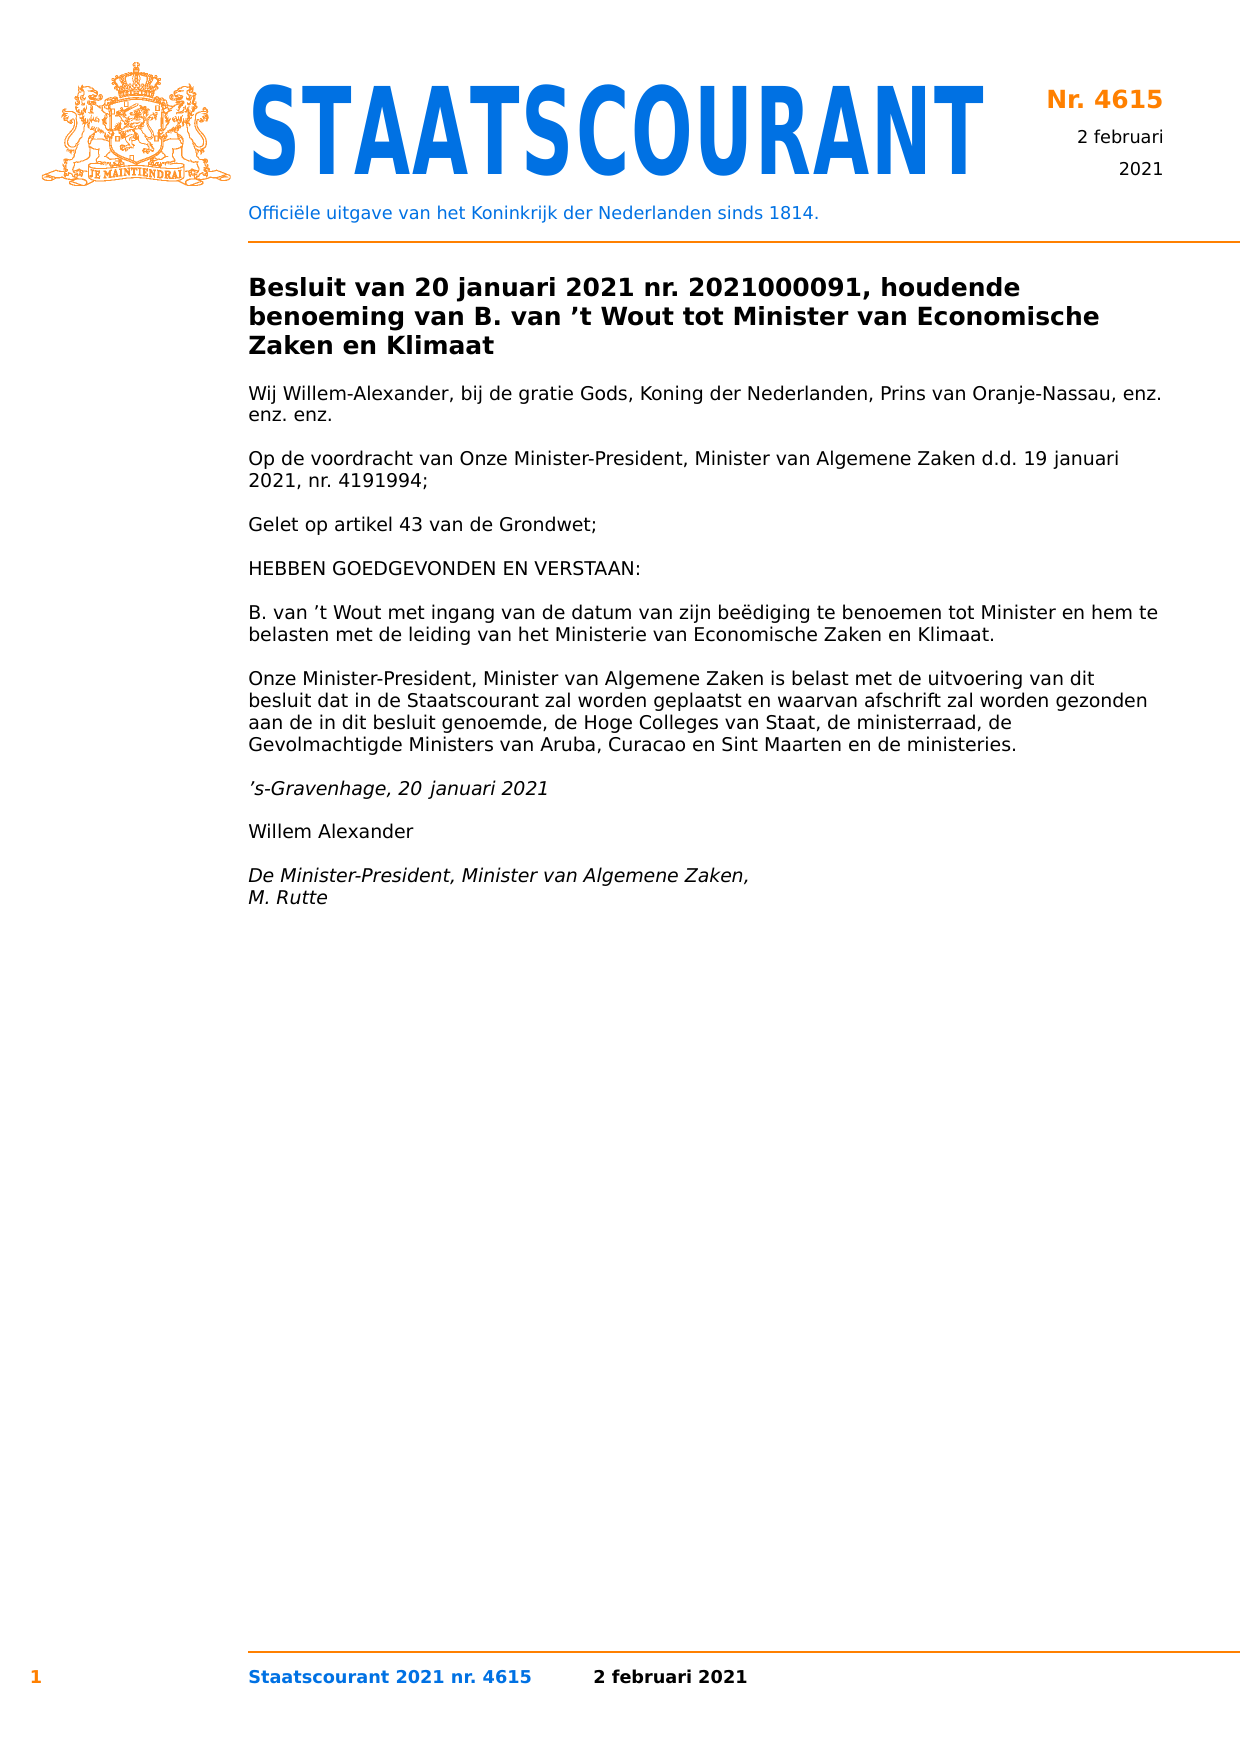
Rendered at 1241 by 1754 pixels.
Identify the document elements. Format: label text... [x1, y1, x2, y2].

table_cell Officiële uitgave van het Koninkrijk der Nederlanden sinds 1814. [248, 203, 1240, 241]
text Wij Willem-Alexander, bij de gratie Gods, Koning der Nederlanden, Prins van Oranje-Nassau, enz. enz. enz. [248, 382, 1163, 426]
table_cell 2021 [998, 153, 1240, 203]
table_header Nr. 4615 [998, 62, 1240, 121]
text Op de voordracht van Onze Minister-President, Minister van Algemene Zaken d.d. 19 januari 2021, nr. 4191994; [248, 448, 1163, 492]
text De Minister-President, Minister van Algemene Zaken, M. Rutte [248, 865, 1163, 909]
text B. van ’t Wout met ingang van de datum van zijn beëdiging te benoemen tot Minister en hem te belasten met de leiding van het Ministerie van Economische Zaken en Klimaat. [248, 602, 1163, 646]
table_header [25, 62, 248, 241]
table_header STAATSCOURANT [248, 62, 998, 203]
text Gelet op artikel 43 van de Grondwet; [248, 514, 1163, 536]
text Onze Minister-President, Minister van Algemene Zaken is belast met de uitvoering van dit besluit dat in de Staatscourant zal worden geplaatst en waarvan afschrift zal worden gezonden aan de in dit besluit genoemde, de Hoge Colleges van Staat, de ministerraad, de Gevolmachtigde Ministers van Aruba, Curacao en Sint Maarten en de ministeries. [248, 668, 1163, 756]
table_cell 2 februari [998, 121, 1240, 153]
subtitle Besluit van 20 januari 2021 nr. 2021000091, houdende benoeming van B. van ’t Wout tot Minister van Economische Zaken en Klimaat [248, 273, 1163, 361]
text ’s-Gravenhage, 20 januari 2021 [248, 777, 1163, 799]
text Willem Alexander [248, 821, 1163, 843]
picture [41, 62, 231, 186]
text HEBBEN GOEDGEVONDEN EN VERSTAAN: [248, 558, 1163, 580]
